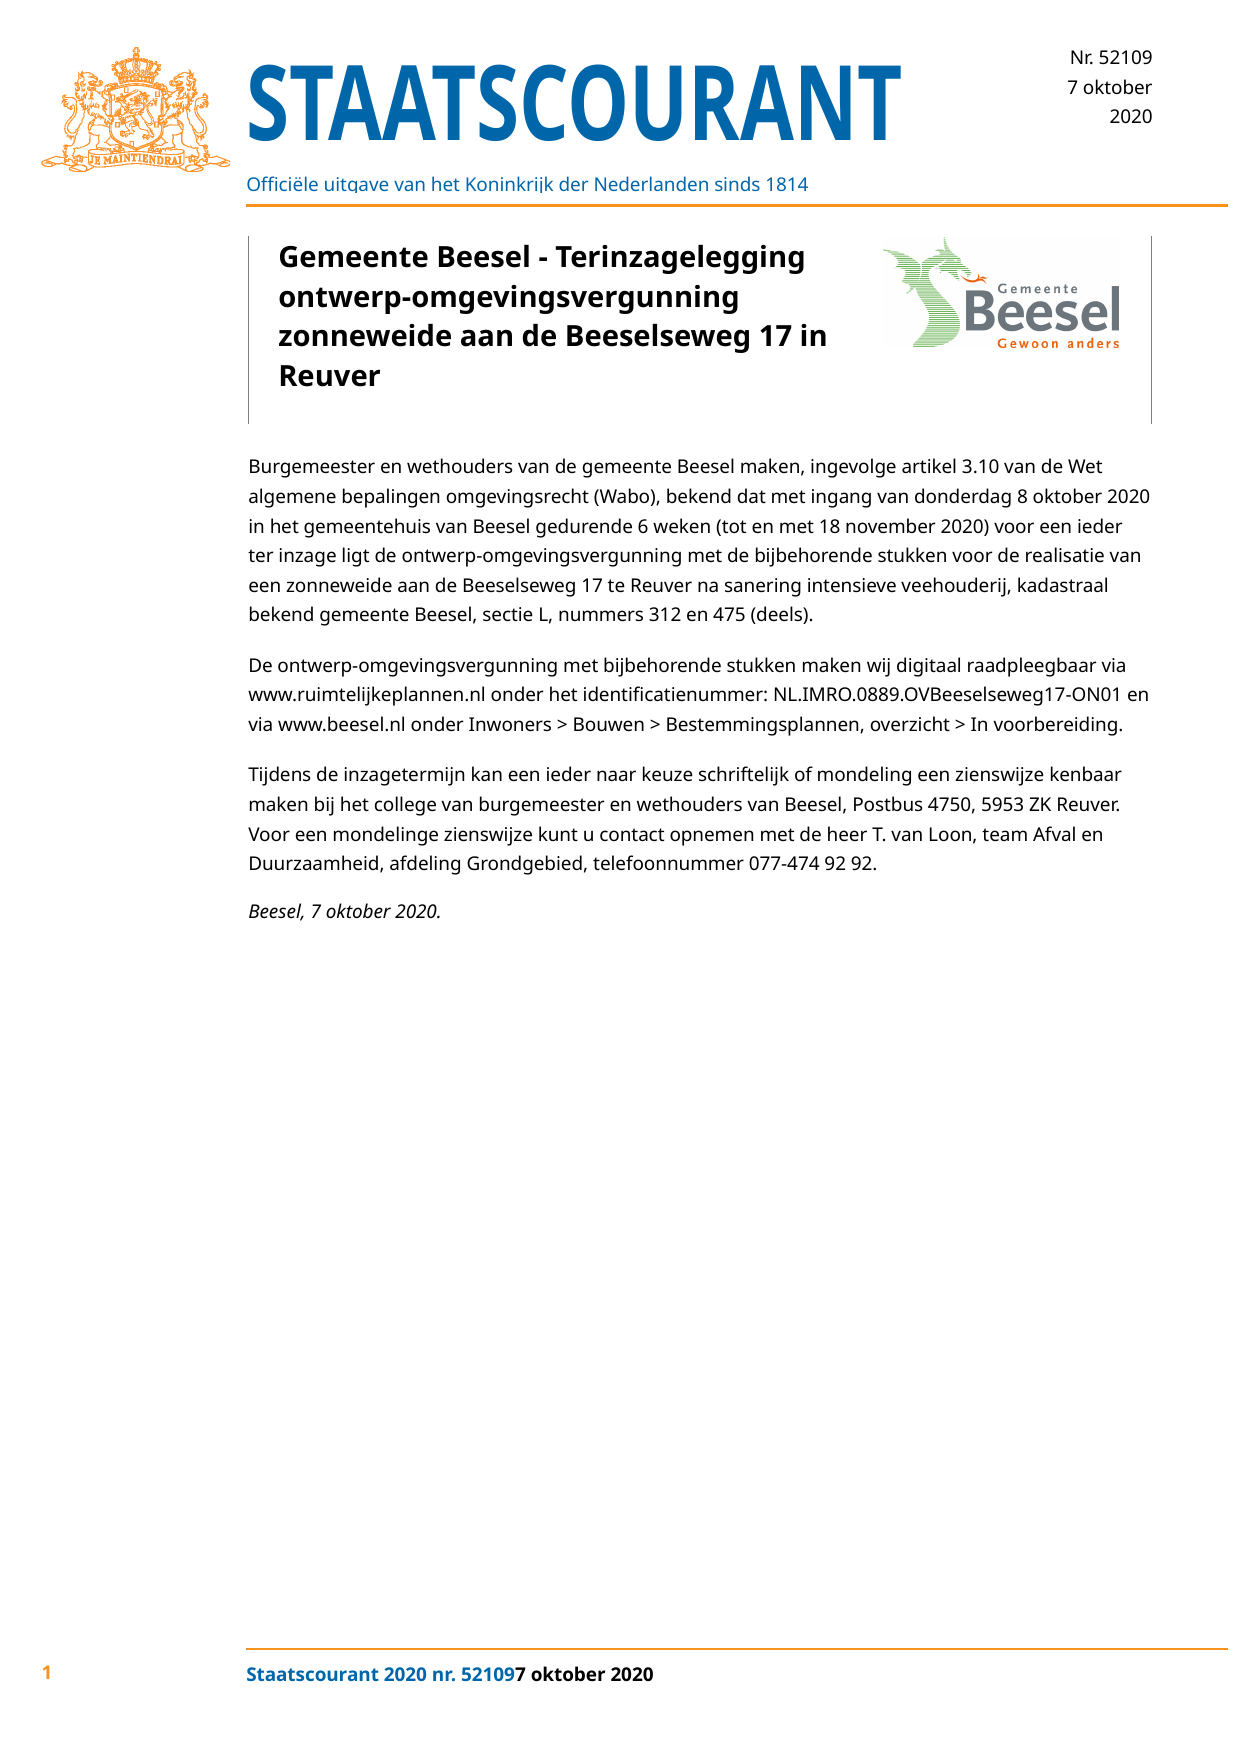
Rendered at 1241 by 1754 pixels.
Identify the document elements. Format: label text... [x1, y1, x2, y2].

text Tijdens de inzagetermijn kan een ieder naar keuze schriftelijk of mondeling een zienswijze kenbaar maken bij het college van burgemeester en wethouders van Beesel, Postbus 4750, 5953 ZK Reuver. Voor een mondelinge zienswijze kunt u contact opnemen met de heer T. van Loon, team Afval en Duurzaamheid, afdeling Grondgebied, telefoonnummer 077-474 92 92. [248, 762, 1152, 876]
text Beesel, 7 oktober 2020. [248, 898, 1152, 924]
text De ontwerp-omgevingsvergunning met bijbehorende stukken maken wij digitaal raadpleegbaar via www.ruimtelijkeplannen.nl onder het identificatienummer: NL.IMRO.0889.OVBeeselseweg17-ON01 en via www.beesel.nl onder Inwoners > Bouwen > Bestemmingsplannen, overzicht > In voorbereiding. [248, 652, 1152, 737]
text Burgemeester en wethouders van de gemeente Beesel maken, ingevolge artikel 3.10 van de Wet algemene bepalingen omgevingsrecht (Wabo), bekend dat met ingang van donderdag 8 oktober 2020 in het gemeentehuis van Beesel gedurende 6 weken (tot en met 18 november 2020) voor een ieder ter inzage ligt de ontwerp-omgevingsvergunning met de bijbehorende stukken voor de realisatie van een zonneweide aan de Beeselseweg 17 te Reuver na sanering intensieve veehouderij, kadastraal bekend gemeente Beesel, sectie L, nummers 312 en 475 (deels). [248, 454, 1152, 627]
table_header Gemeente Beesel - Terinzagelegging ontwerp-omgevingsvergunning zonneweide aan de Beeselseweg 17 in Reuver [249, 236, 850, 424]
table_header [850, 236, 1151, 424]
picture [882, 236, 1119, 348]
picture [41, 47, 231, 172]
